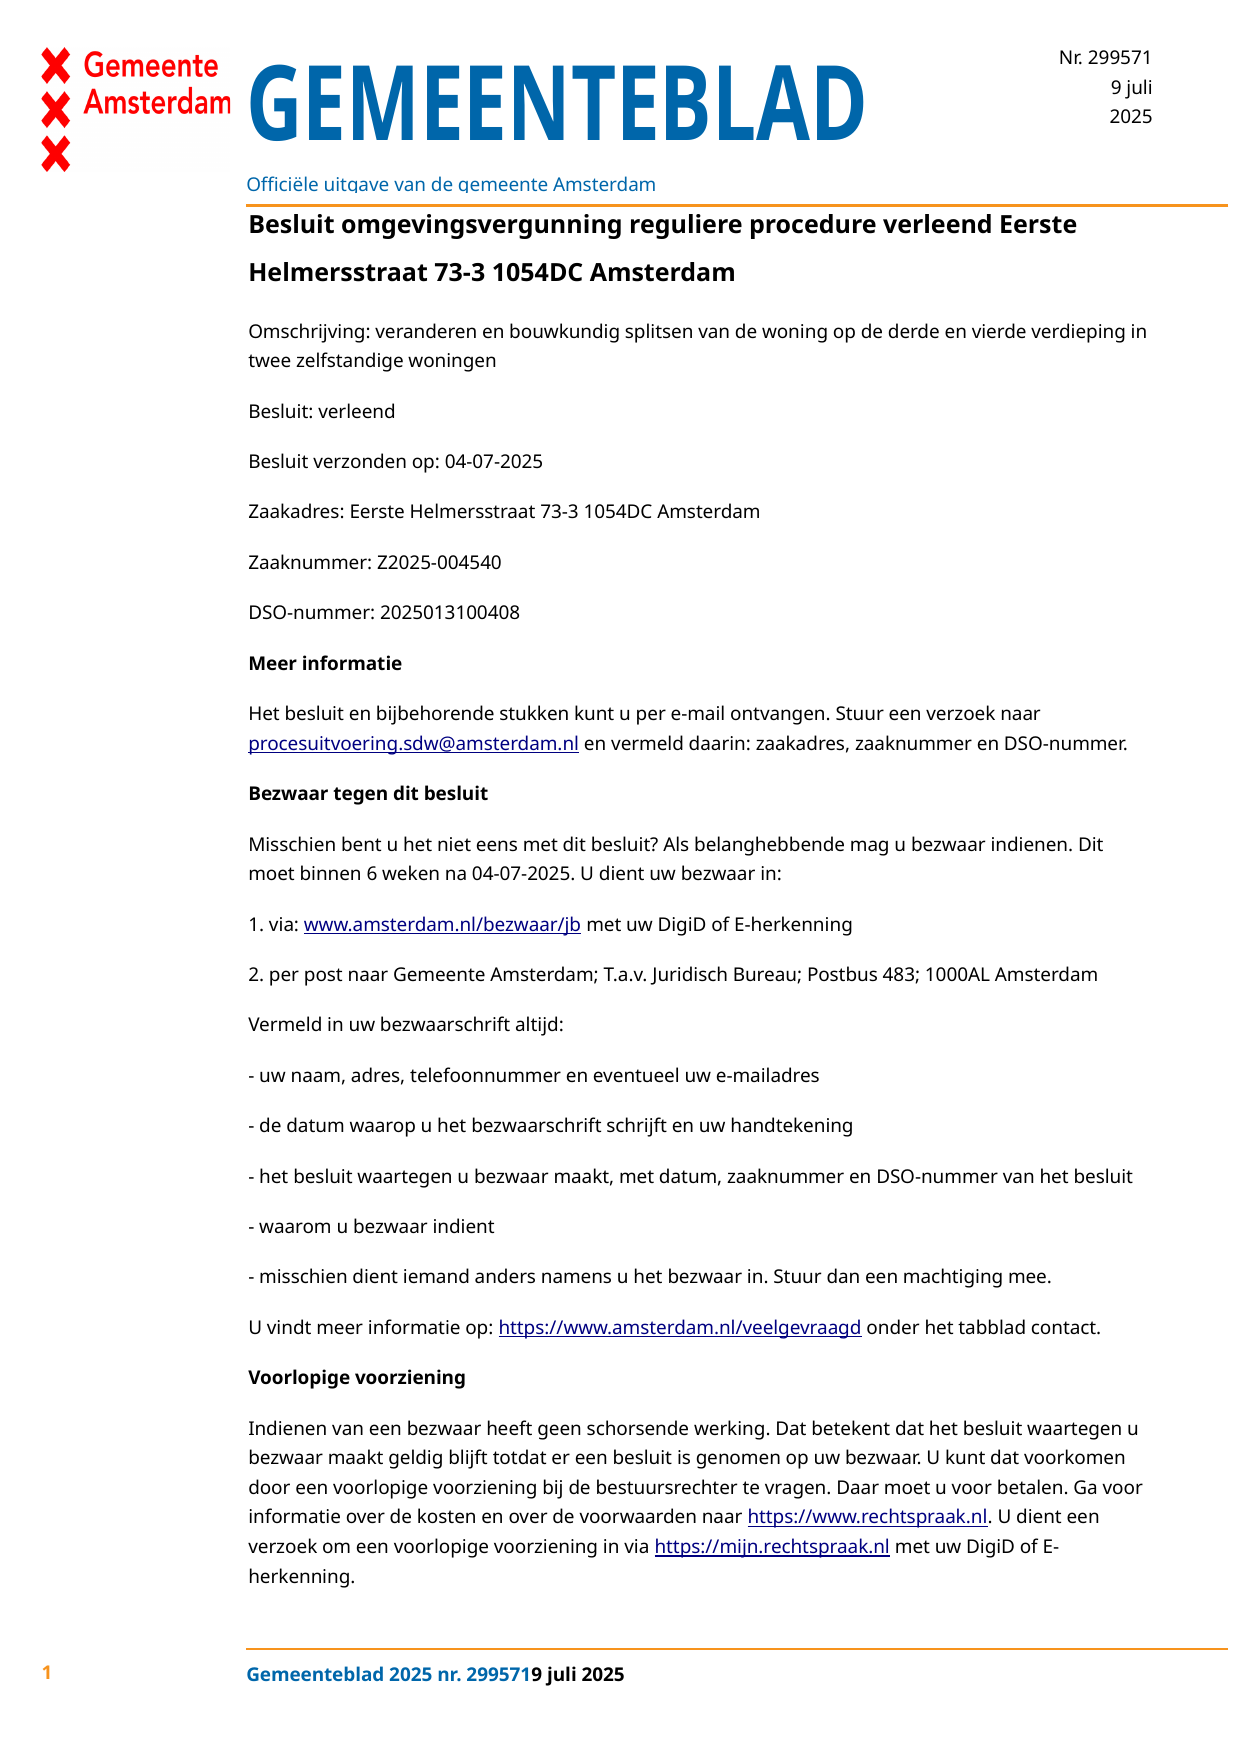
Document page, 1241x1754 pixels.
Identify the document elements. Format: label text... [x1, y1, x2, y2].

text Besluit verzonden op: 04-07-2025 [248, 448, 1152, 474]
text Meer informatie [248, 650, 1152, 676]
text Misschien bent u het niet eens met dit besluit? Als belanghebbende mag u bezwaar indienen. Dit moet binnen 6 weken na 04-07-2025. U dient uw bezwaar in: [248, 831, 1152, 886]
text 2. per post naar Gemeente Amsterdam; T.a.v. Juridisch Bureau; Postbus 483; 1000AL Amsterdam [248, 961, 1152, 987]
text - waarom u bezwaar indient [248, 1213, 1152, 1239]
text Bezwaar tegen dit besluit [248, 780, 1152, 806]
text Indienen van een bezwaar heeft geen schorsende werking. Dat betekent dat het besluit waartegen u bezwaar maakt geldig blijft totdat er een besluit is genomen op uw bezwaar. U kunt dat voorkomen door een voorlopige voorziening bij de bestuursrechter te vragen. Daar moet u voor betalen. Ga voor informatie over de kosten en over de voorwaarden naar https://www.rechtspraak.nl. U dient een verzoek om een voorlopige voorziening in via https://mijn.rechtspraak.nl met uw DigiD of E-herkenning. [248, 1415, 1152, 1589]
text Vermeld in uw bezwaarschrift altijd: [248, 1012, 1152, 1037]
text - de datum waarop u het bezwaarschrift schrijft en uw handtekening [248, 1112, 1152, 1138]
text - uw naam, adres, telefoonnummer en eventueel uw e-mailadres [248, 1062, 1152, 1088]
text Het besluit en bijbehorende stukken kunt u per e-mail ontvangen. Stuur een verzoek naar procesuitvoering.sdw@amsterdam.nl en vermeld daarin: zaakadres, zaaknummer en DSO-nummer. [248, 700, 1152, 756]
text - misschien dient iemand anders namens u het bezwaar in. Stuur dan een machtiging mee. [248, 1264, 1152, 1289]
text Zaakadres: Eerste Helmersstraat 73-3 1054DC Amsterdam [248, 499, 1152, 524]
text DSO-nummer: 2025013100408 [248, 599, 1152, 625]
picture [41, 47, 231, 172]
text 1. via: www.amsterdam.nl/bezwaar/jb met uw DigiD of E-herkenning [248, 911, 1152, 937]
text U vindt meer informatie op: https://www.amsterdam.nl/veelgevraagd onder het tabblad contact. [248, 1314, 1152, 1340]
text Zaaknummer: Z2025-004540 [248, 549, 1152, 575]
text - het besluit waartegen u bezwaar maakt, met datum, zaaknummer en DSO-nummer van het besluit [248, 1163, 1152, 1189]
text Omschrijving: veranderen en bouwkundig splitsen van de woning op de derde en vierde verdieping in twee zelfstandige woningen [248, 318, 1152, 373]
text Voorlopige voorziening [248, 1364, 1152, 1390]
text Besluit: verleend [248, 398, 1152, 424]
text Besluit omgevingsvergunning reguliere procedure verleend Eerste Helmersstraat 73-3 1054DC Amsterdam [248, 207, 1152, 288]
